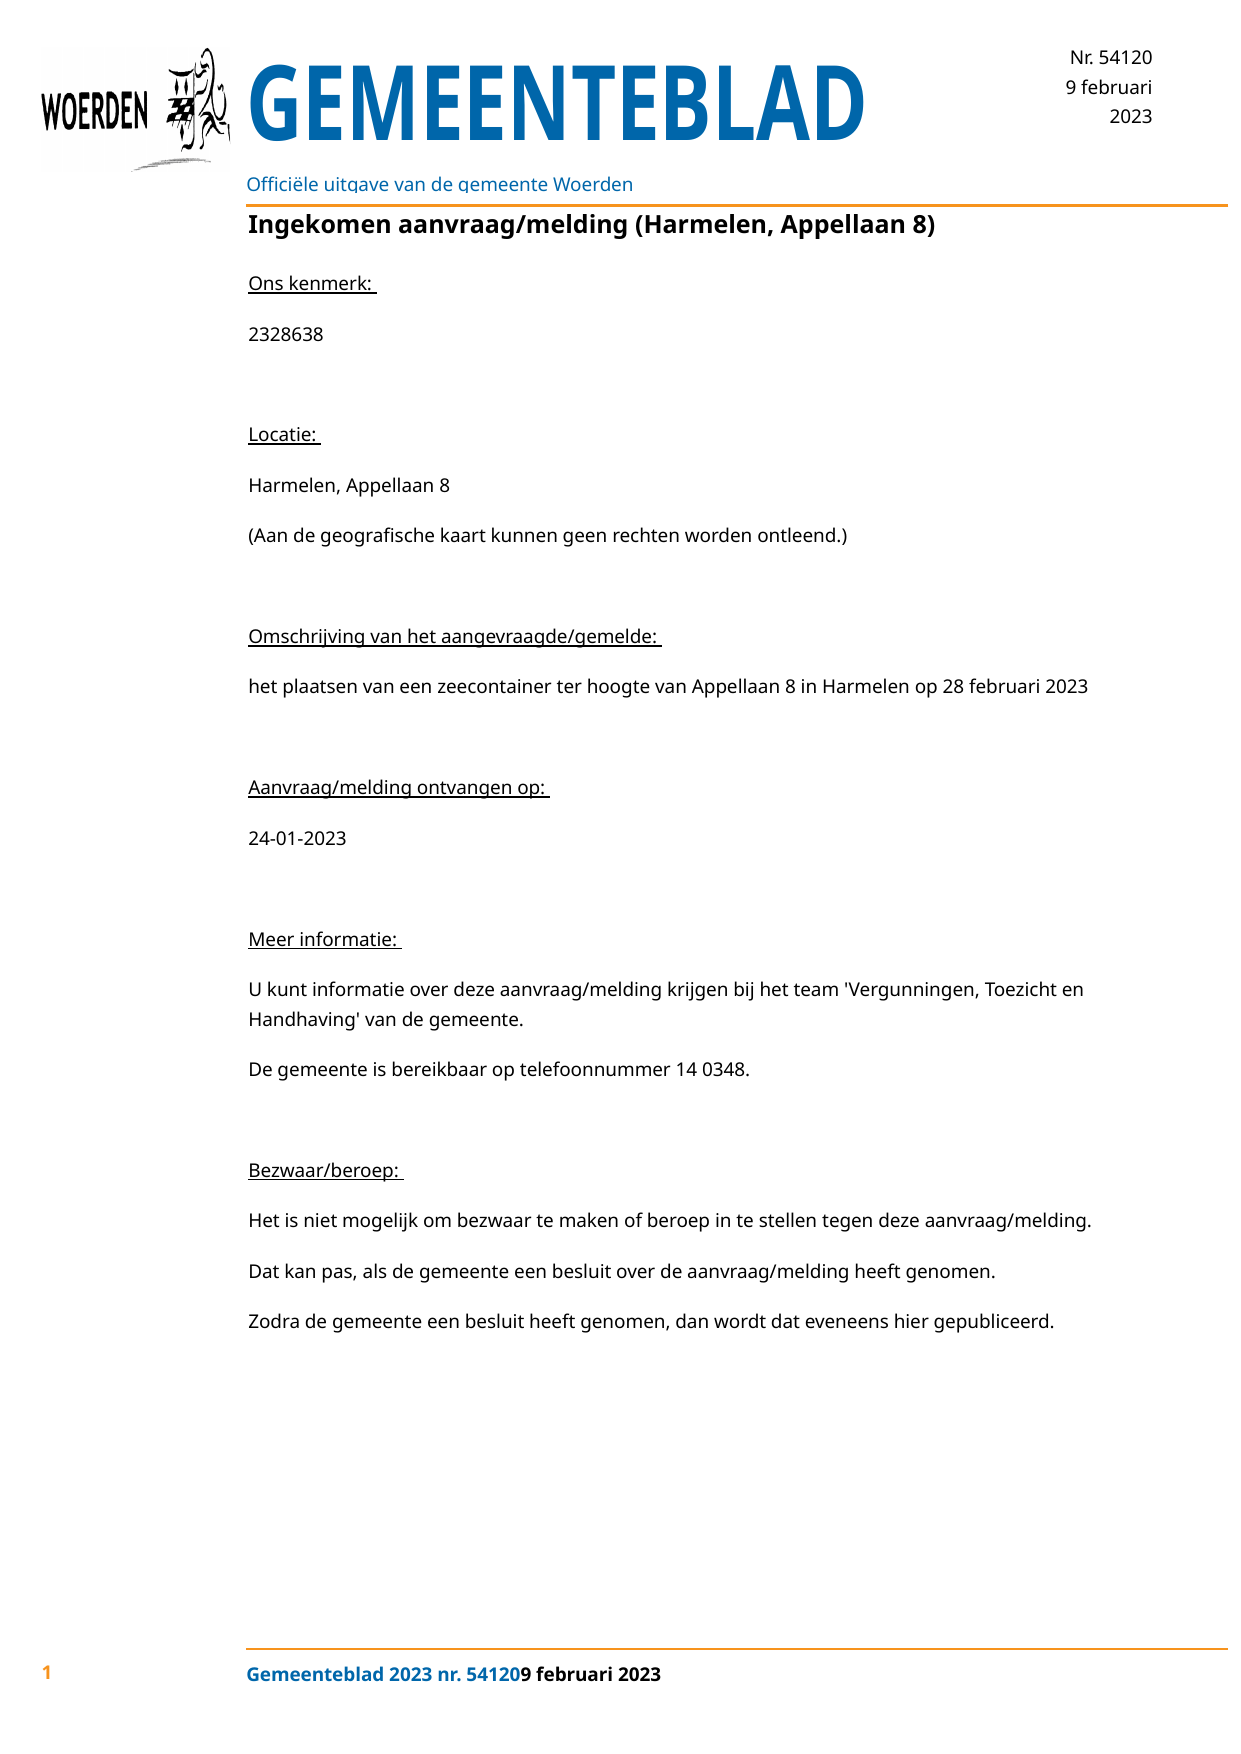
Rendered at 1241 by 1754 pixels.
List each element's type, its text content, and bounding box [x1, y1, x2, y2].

text Harmelen, Appellaan 8 [248, 472, 1152, 498]
text Locatie: [248, 422, 1152, 447]
text Zodra de gemeente een besluit heeft genomen, dan wordt dat eveneens hier gepubliceerd. [248, 1308, 1152, 1334]
text Meer informatie: [248, 926, 1152, 951]
text 24-01-2023 [248, 825, 1152, 851]
text Aanvraag/melding ontvangen op: [248, 774, 1152, 800]
text Omschrijving van het aangevraagde/gemelde: [248, 623, 1152, 649]
text Dat kan pas, als de gemeente een besluit over de aanvraag/melding heeft genomen. [248, 1258, 1152, 1283]
text Ons kenmerk: [248, 270, 1152, 296]
picture [41, 47, 231, 172]
text U kunt informatie over deze aanvraag/melding krijgen bij het team 'Vergunningen, Toezicht en Handhaving' van de gemeente. [248, 976, 1152, 1031]
text De gemeente is bereikbaar op telefoonnummer 14 0348. [248, 1056, 1152, 1082]
text 2328638 [248, 321, 1152, 346]
text (Aan de geografische kaart kunnen geen rechten worden ontleend.) [248, 522, 1152, 548]
text Het is niet mogelijk om bezwaar te maken of beroep in te stellen tegen deze aanvraag/melding. [248, 1207, 1152, 1233]
text Bezwaar/beroep: [248, 1157, 1152, 1183]
text het plaatsen van een zeecontainer ter hoogte van Appellaan 8 in Harmelen op 28 februari 2023 [248, 674, 1152, 699]
text Ingekomen aanvraag/melding (Harmelen, Appellaan 8) [248, 207, 1152, 241]
